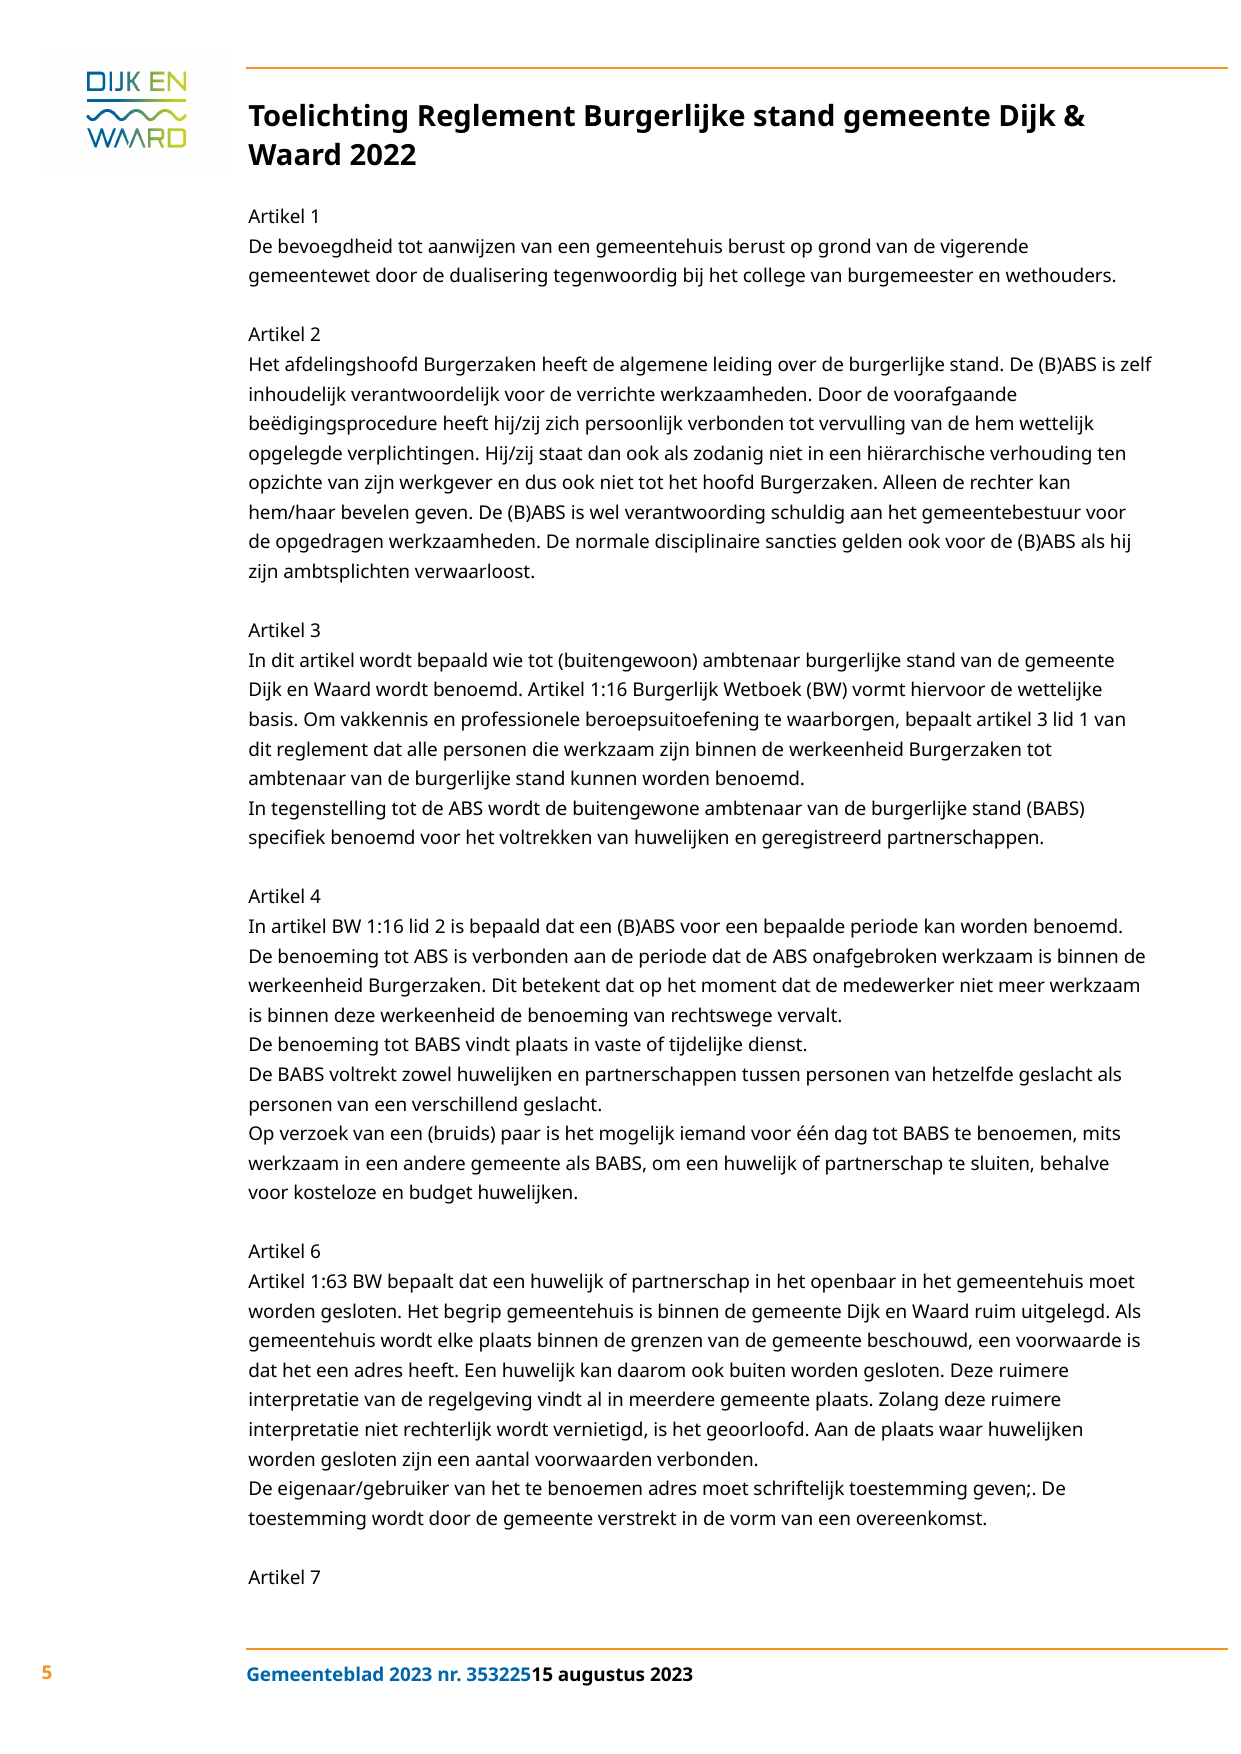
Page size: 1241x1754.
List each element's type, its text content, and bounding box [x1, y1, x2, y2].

text Artikel 6 [248, 1239, 1152, 1264]
text De eigenaar/gebruiker van het te benoemen adres moet schriftelijk toestemming geven;. De toestemming wordt door de gemeente verstrekt in de vorm van een overeenkomst. [248, 1475, 1152, 1531]
text De BABS voltrekt zowel huwelijken en partnerschappen tussen personen van hetzelfde geslacht als personen van een verschillend geslacht. [248, 1061, 1152, 1117]
text Artikel 1:63 BW bepaalt dat een huwelijk of partnerschap in het openbaar in het gemeentehuis moet worden gesloten. Het begrip gemeentehuis is binnen de gemeente Dijk en Waard ruim uitgelegd. Als gemeentehuis wordt elke plaats binnen de grenzen van de gemeente beschouwd, een voorwaarde is dat het een adres heeft. Een huwelijk kan daarom ook buiten worden gesloten. Deze ruimere interpretatie van de regelgeving vindt al in meerdere gemeente plaats. Zolang deze ruimere interpretatie niet rechterlijk wordt vernietigd, is het geoorloofd. Aan de plaats waar huwelijken worden gesloten zijn een aantal voorwaarden verbonden. [248, 1268, 1152, 1472]
text Op verzoek van een (bruids) paar is het mogelijk iemand voor één dag tot BABS te benoemen, mits werkzaam in een andere gemeente als BABS, om een huwelijk of partnerschap te sluiten, behalve voor kosteloze en budget huwelijken. [248, 1120, 1152, 1205]
text Artikel 3 [248, 617, 1152, 643]
text Toelichting Reglement Burgerlijke stand gemeente Dijk & Waard 2022 [248, 95, 1152, 174]
text Artikel 1 [248, 203, 1152, 229]
text De bevoegdheid tot aanwijzen van een gemeentehuis berust op grond van de vigerende gemeentewet door de dualisering tegenwoordig bij het college van burgemeester en wethouders. [248, 233, 1152, 288]
picture [41, 47, 231, 172]
text Het afdelingshoofd Burgerzaken heeft de algemene leiding over de burgerlijke stand. De (B)ABS is zelf inhoudelijk verantwoordelijk voor de verrichte werkzaamheden. Door de voorafgaande beëdigingsprocedure heeft hij/zij zich persoonlijk verbonden tot vervulling van de hem wettelijk opgelegde verplichtingen. Hij/zij staat dan ook als zodanig niet in een hiërarchische verhouding ten opzichte van zijn werkgever en dus ook niet tot het hoofd Burgerzaken. Alleen de rechter kan hem/haar bevelen geven. De (B)ABS is wel verantwoording schuldig aan het gemeentebestuur voor de opgedragen werkzaamheden. De normale disciplinaire sancties gelden ook voor de (B)ABS als hij zijn ambtsplichten verwaarloost. [248, 351, 1152, 584]
text De benoeming tot BABS vindt plaats in vaste of tijdelijke dienst. [248, 1032, 1152, 1057]
text In artikel BW 1:16 lid 2 is bepaald dat een (B)ABS voor een bepaalde periode kan worden benoemd. De benoeming tot ABS is verbonden aan de periode dat de ABS onafgebroken werkzaam is binnen de werkeenheid Burgerzaken. Dit betekent dat op het moment dat de medewerker niet meer werkzaam is binnen deze werkeenheid de benoeming van rechtswege vervalt. [248, 913, 1152, 1028]
text Artikel 2 [248, 322, 1152, 347]
text In tegenstelling tot de ABS wordt de buitengewone ambtenaar van de burgerlijke stand (BABS) specifiek benoemd voor het voltrekken van huwelijken en geregistreerd partnerschappen. [248, 795, 1152, 850]
text Artikel 4 [248, 884, 1152, 909]
text Artikel 7 [248, 1564, 1152, 1590]
text In dit artikel wordt bepaald wie tot (buitengewoon) ambtenaar burgerlijke stand van de gemeente Dijk en Waard wordt benoemd. Artikel 1:16 Burgerlijk Wetboek (BW) vormt hiervoor de wettelijke basis. Om vakkennis en professionele beroepsuitoefening te waarborgen, bepaalt artikel 3 lid 1 van dit reglement dat alle personen die werkzaam zijn binnen de werkeenheid Burgerzaken tot ambtenaar van de burgerlijke stand kunnen worden benoemd. [248, 647, 1152, 791]
